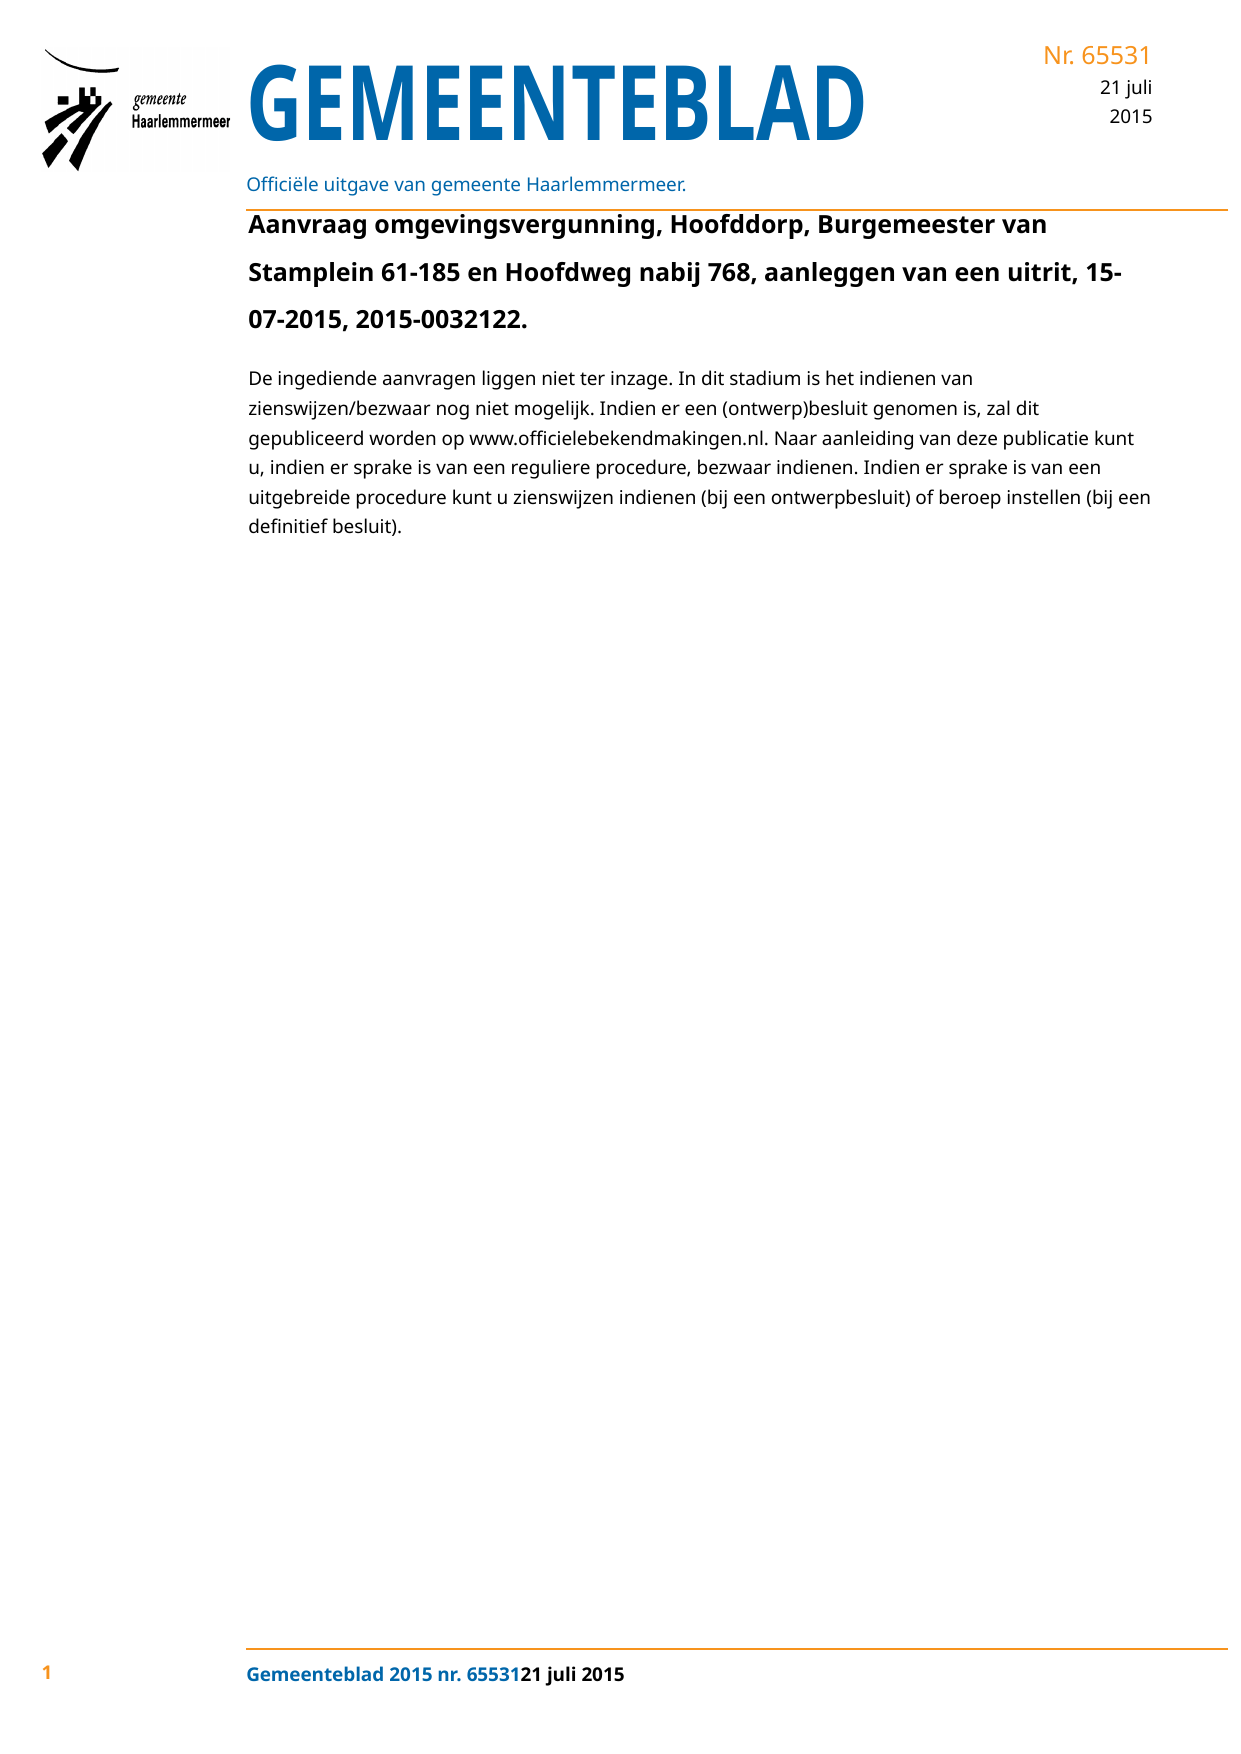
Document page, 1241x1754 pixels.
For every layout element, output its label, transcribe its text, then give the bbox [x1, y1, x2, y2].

text Aanvraag omgevingsvergunning, Hoofddorp, Burgemeester van Stamplein 61-185 en Hoofdweg nabij 768, aanleggen van een uitrit, 15-07-2015, 2015-0032122. [248, 211, 1152, 336]
text De ingediende aanvragen liggen niet ter inzage. In dit stadium is het indienen van zienswijzen/bezwaar nog niet mogelijk. Indien er een (ontwerp)besluit genomen is, zal dit gepubliceerd worden op www.officielebekendmakingen.nl. Naar aanleiding van deze publicatie kunt u, indien er sprake is van een reguliere procedure, bezwaar indienen. Indien er sprake is van een uitgebreide procedure kunt u zienswijzen indienen (bij een ontwerpbesluit) of beroep instellen (bij een definitief besluit). [248, 366, 1152, 539]
picture [41, 47, 231, 172]
